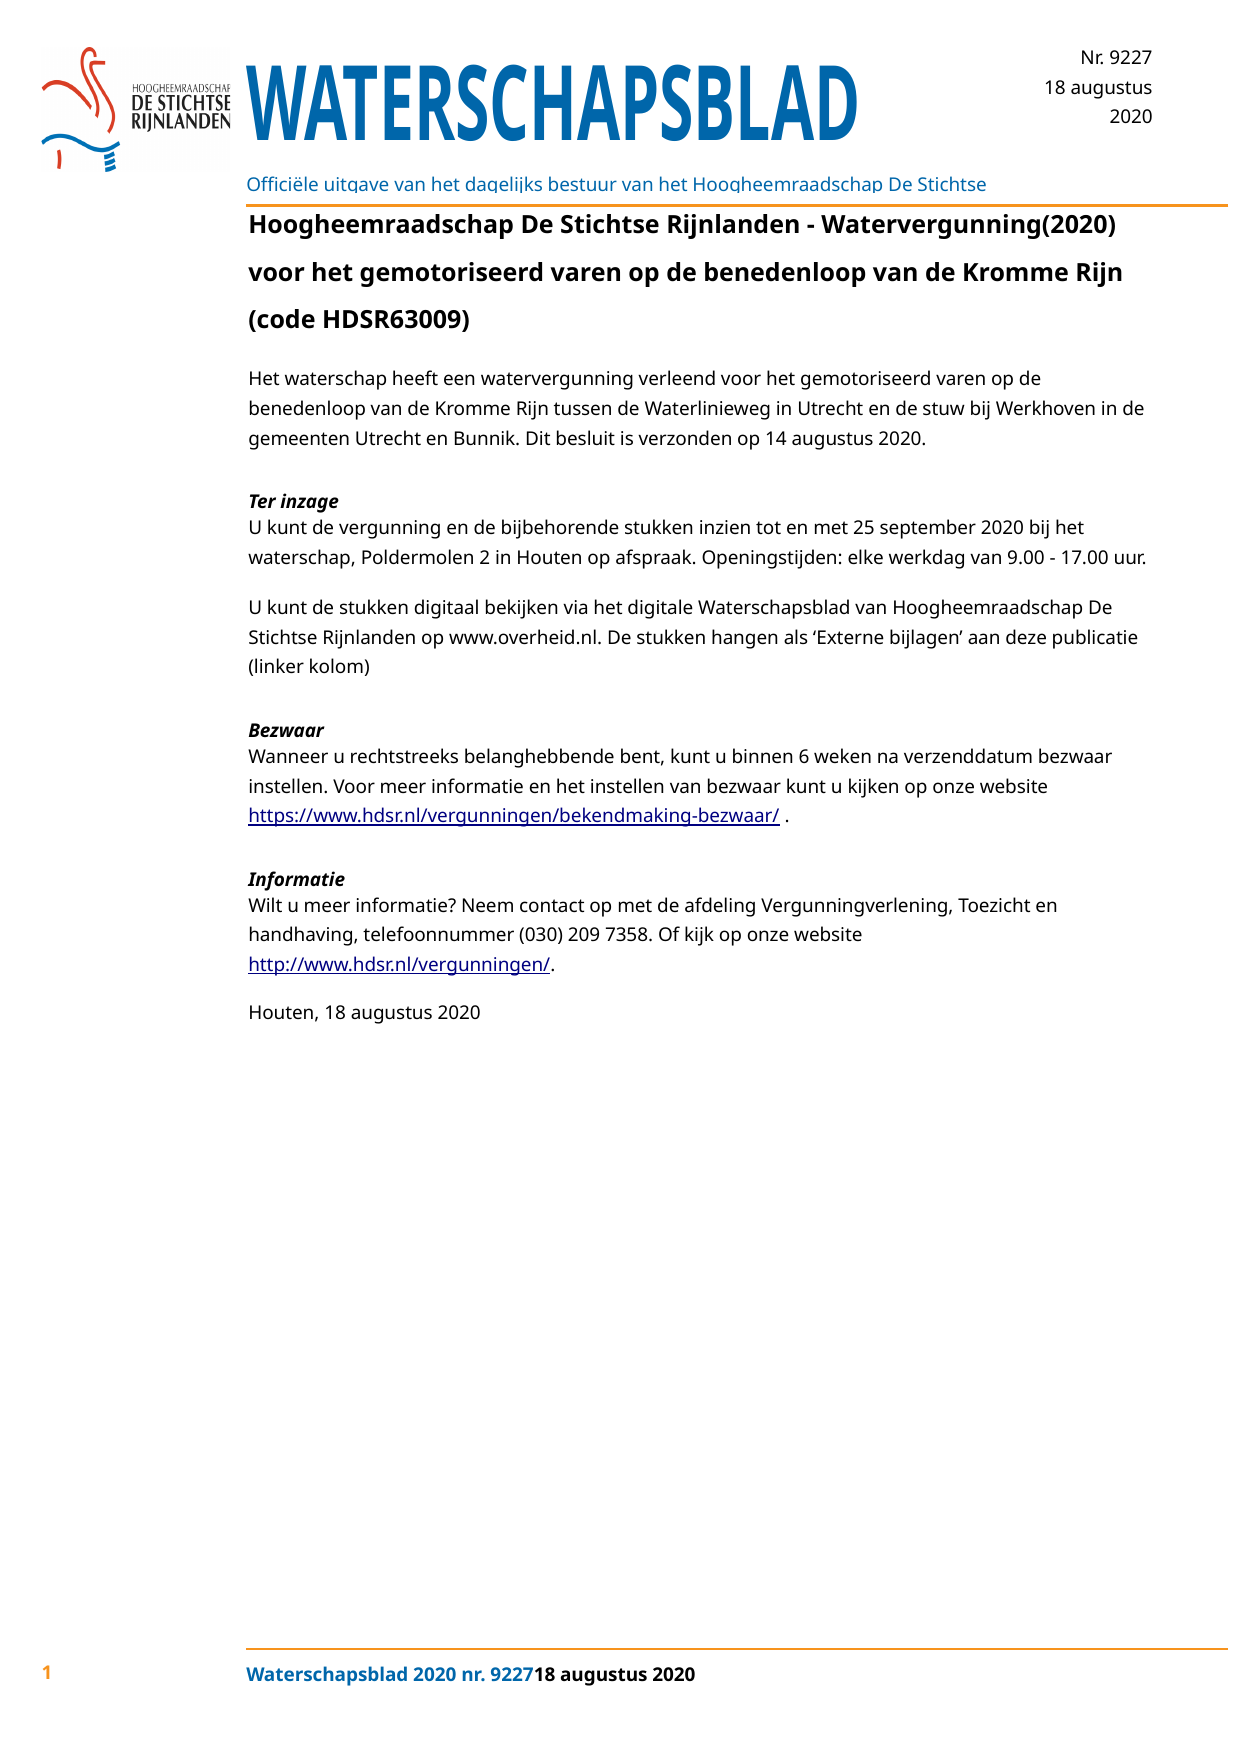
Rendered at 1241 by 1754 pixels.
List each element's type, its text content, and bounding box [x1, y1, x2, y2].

text U kunt de stukken digitaal bekijken via het digitale Waterschapsblad van Hoogheemraadschap De Stichtse Rijnlanden op www.overheid.nl. De stukken hangen als ‘Externe bijlagen’ aan deze publicatie (linker kolom) [248, 594, 1152, 679]
text Bezwaar [248, 717, 1152, 743]
picture [41, 47, 231, 172]
text Het waterschap heeft een watervergunning verleend voor het gemotoriseerd varen op de benedenloop van de Kromme Rijn tussen de Waterlinieweg in Utrecht en de stuw bij Werkhoven in de gemeenten Utrecht en Bunnik. Dit besluit is verzonden op 14 augustus 2020. [248, 366, 1152, 450]
text U kunt de vergunning en de bijbehorende stukken inzien tot en met 25 september 2020 bij het waterschap, Poldermolen 2 in Houten op afspraak. Openingstijden: elke werkdag van 9.00 - 17.00 uur. [248, 514, 1152, 570]
text Houten, 18 augustus 2020 [248, 999, 1152, 1025]
text Hoogheemraadschap De Stichtse Rijnlanden - Watervergunning(2020) voor het gemotoriseerd varen op de benedenloop van de Kromme Rijn (code HDSR63009) [248, 207, 1152, 336]
text Wanneer u rechtstreeks belanghebbende bent, kunt u binnen 6 weken na verzenddatum bezwaar instellen. Voor meer informatie en het instellen van bezwaar kunt u kijken op onze website https://www.hdsr.nl/vergunningen/bekendmaking-bezwaar/ . [248, 743, 1152, 828]
text Wilt u meer informatie? Neem contact op met de afdeling Vergunningverlening, Toezicht en handhaving, telefoonnummer (030) 209 7358. Of kijk op onze website http://www.hdsr.nl/vergunningen/. [248, 892, 1152, 977]
text Informatie [248, 866, 1152, 892]
text Ter inzage [248, 489, 1152, 514]
